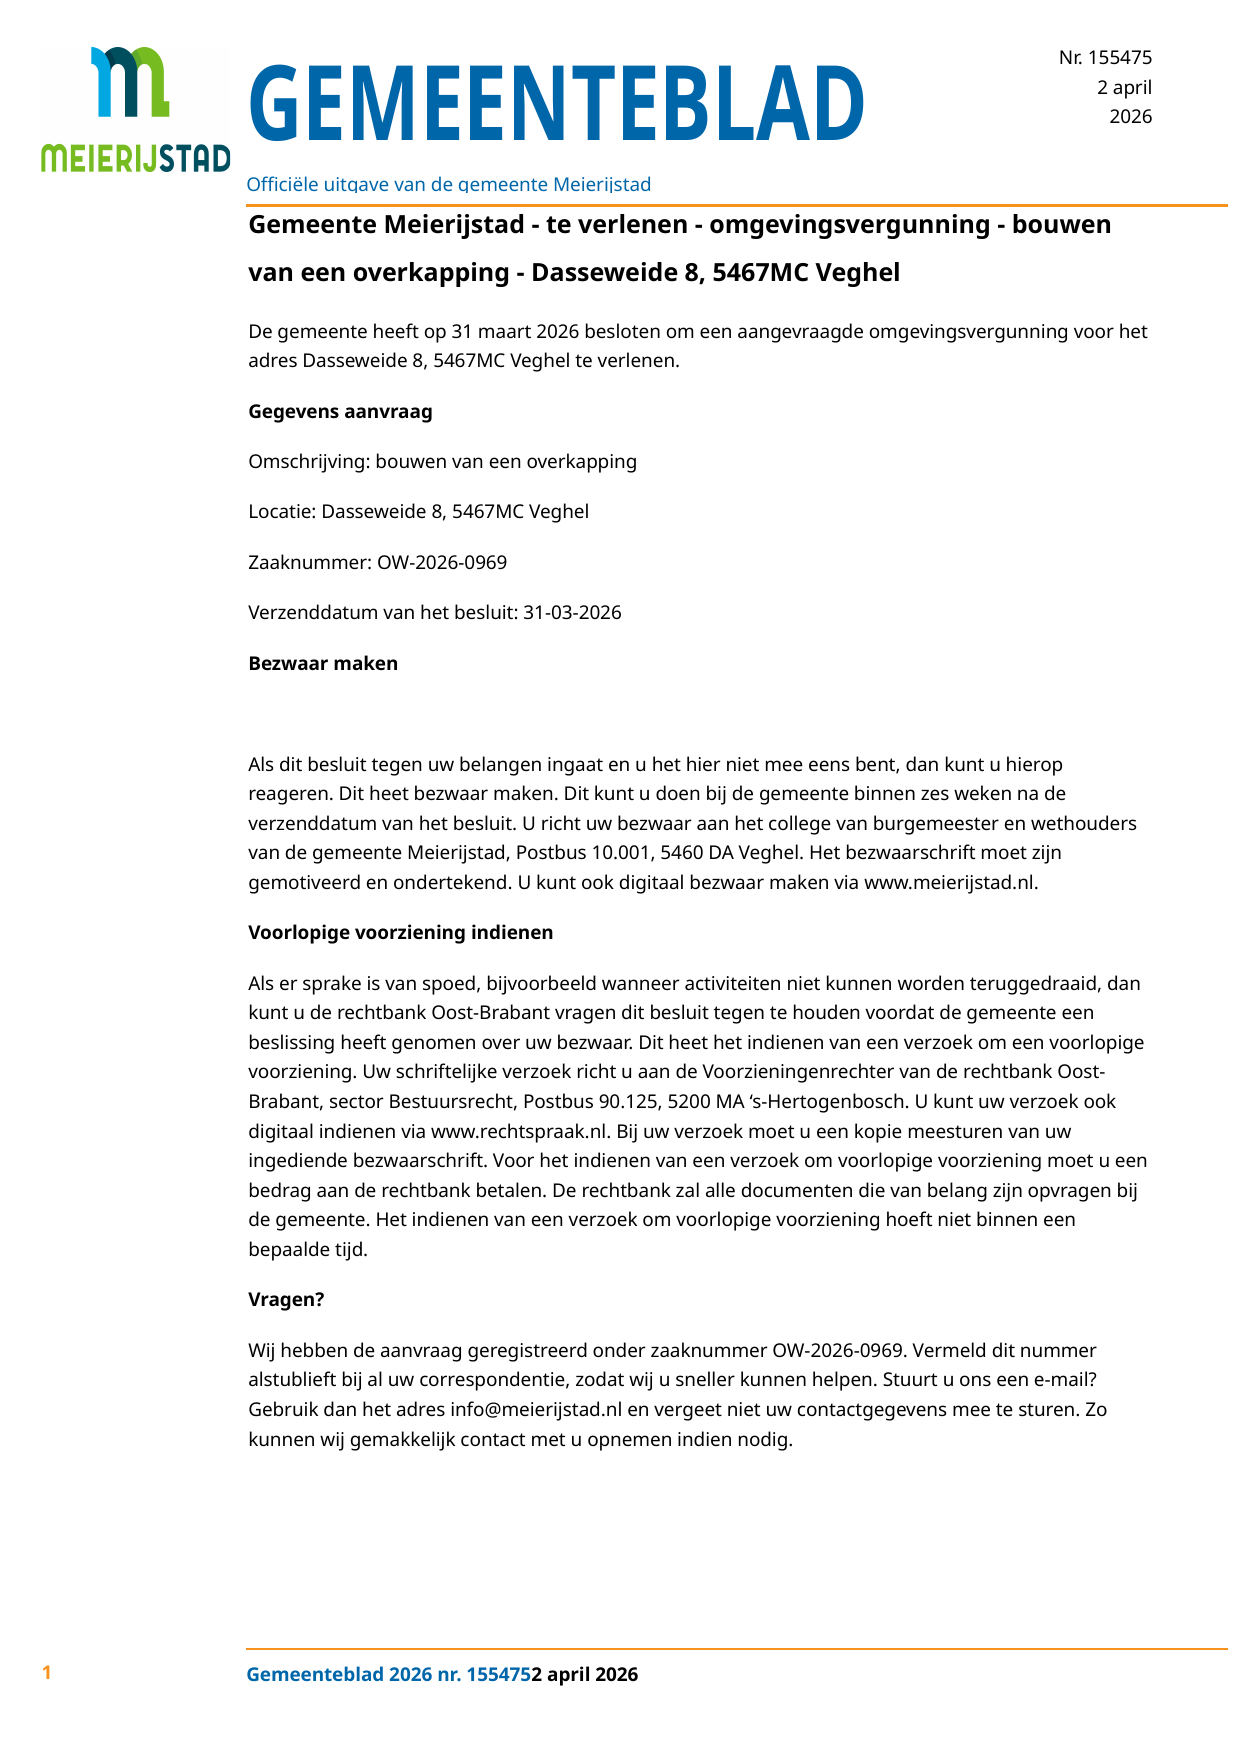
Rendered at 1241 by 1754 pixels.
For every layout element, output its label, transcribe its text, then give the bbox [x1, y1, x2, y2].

text Wij hebben de aanvraag geregistreerd onder zaaknummer OW-2026-0969. Vermeld dit nummer alstublieft bij al uw correspondentie, zodat wij u sneller kunnen helpen. Stuurt u ons een e-mail? Gebruik dan het adres info@meierijstad.nl en vergeet niet uw contactgegevens mee te sturen. Zo kunnen wij gemakkelijk contact met u opnemen indien nodig. [248, 1337, 1152, 1452]
text Gegevens aanvraag [248, 398, 1152, 424]
text Zaaknummer: OW-2026-0969 [248, 549, 1152, 575]
text De gemeente heeft op 31 maart 2026 besloten om een aangevraagde omgevingsvergunning voor het adres Dasseweide 8, 5467MC Veghel te verlenen. [248, 318, 1152, 373]
text Locatie: Dasseweide 8, 5467MC Veghel [248, 499, 1152, 524]
picture [41, 47, 231, 172]
text Als dit besluit tegen uw belangen ingaat en u het hier niet mee eens bent, dan kunt u hierop reageren. Dit heet bezwaar maken. Dit kunt u doen bij de gemeente binnen zes weken na de verzenddatum van het besluit. U richt uw bezwaar aan het college van burgemeester en wethouders van de gemeente Meierijstad, Postbus 10.001, 5460 DA Veghel. Het bezwaarschrift moet zijn gemotiveerd en ondertekend. U kunt ook digitaal bezwaar maken via www.meierijstad.nl. [248, 751, 1152, 895]
text Gemeente Meierijstad - te verlenen - omgevingsvergunning - bouwen van een overkapping - Dasseweide 8, 5467MC Veghel [248, 207, 1152, 288]
text Omschrijving: bouwen van een overkapping [248, 448, 1152, 474]
text Voorlopige voorziening indienen [248, 919, 1152, 945]
text Bezwaar maken [248, 650, 1152, 676]
text Verzenddatum van het besluit: 31-03-2026 [248, 599, 1152, 625]
text Als er sprake is van spoed, bijvoorbeeld wanneer activiteiten niet kunnen worden teruggedraaid, dan kunt u de rechtbank Oost-Brabant vragen dit besluit tegen te houden voordat de gemeente een beslissing heeft genomen over uw bezwaar. Dit heet het indienen van een verzoek om een voorlopige voorziening. Uw schriftelijke verzoek richt u aan de Voorzieningenrechter van de rechtbank Oost-Brabant, sector Bestuursrecht, Postbus 90.125, 5200 MA ‘s-Hertogenbosch. U kunt uw verzoek ook digitaal indienen via www.rechtspraak.nl. Bij uw verzoek moet u een kopie meesturen van uw ingediende bezwaarschrift. Voor het indienen van een verzoek om voorlopige voorziening moet u een bedrag aan de rechtbank betalen. De rechtbank zal alle documenten die van belang zijn opvragen bij de gemeente. Het indienen van een verzoek om voorlopige voorziening hoeft niet binnen een bepaalde tijd. [248, 970, 1152, 1262]
text Vragen? [248, 1287, 1152, 1312]
